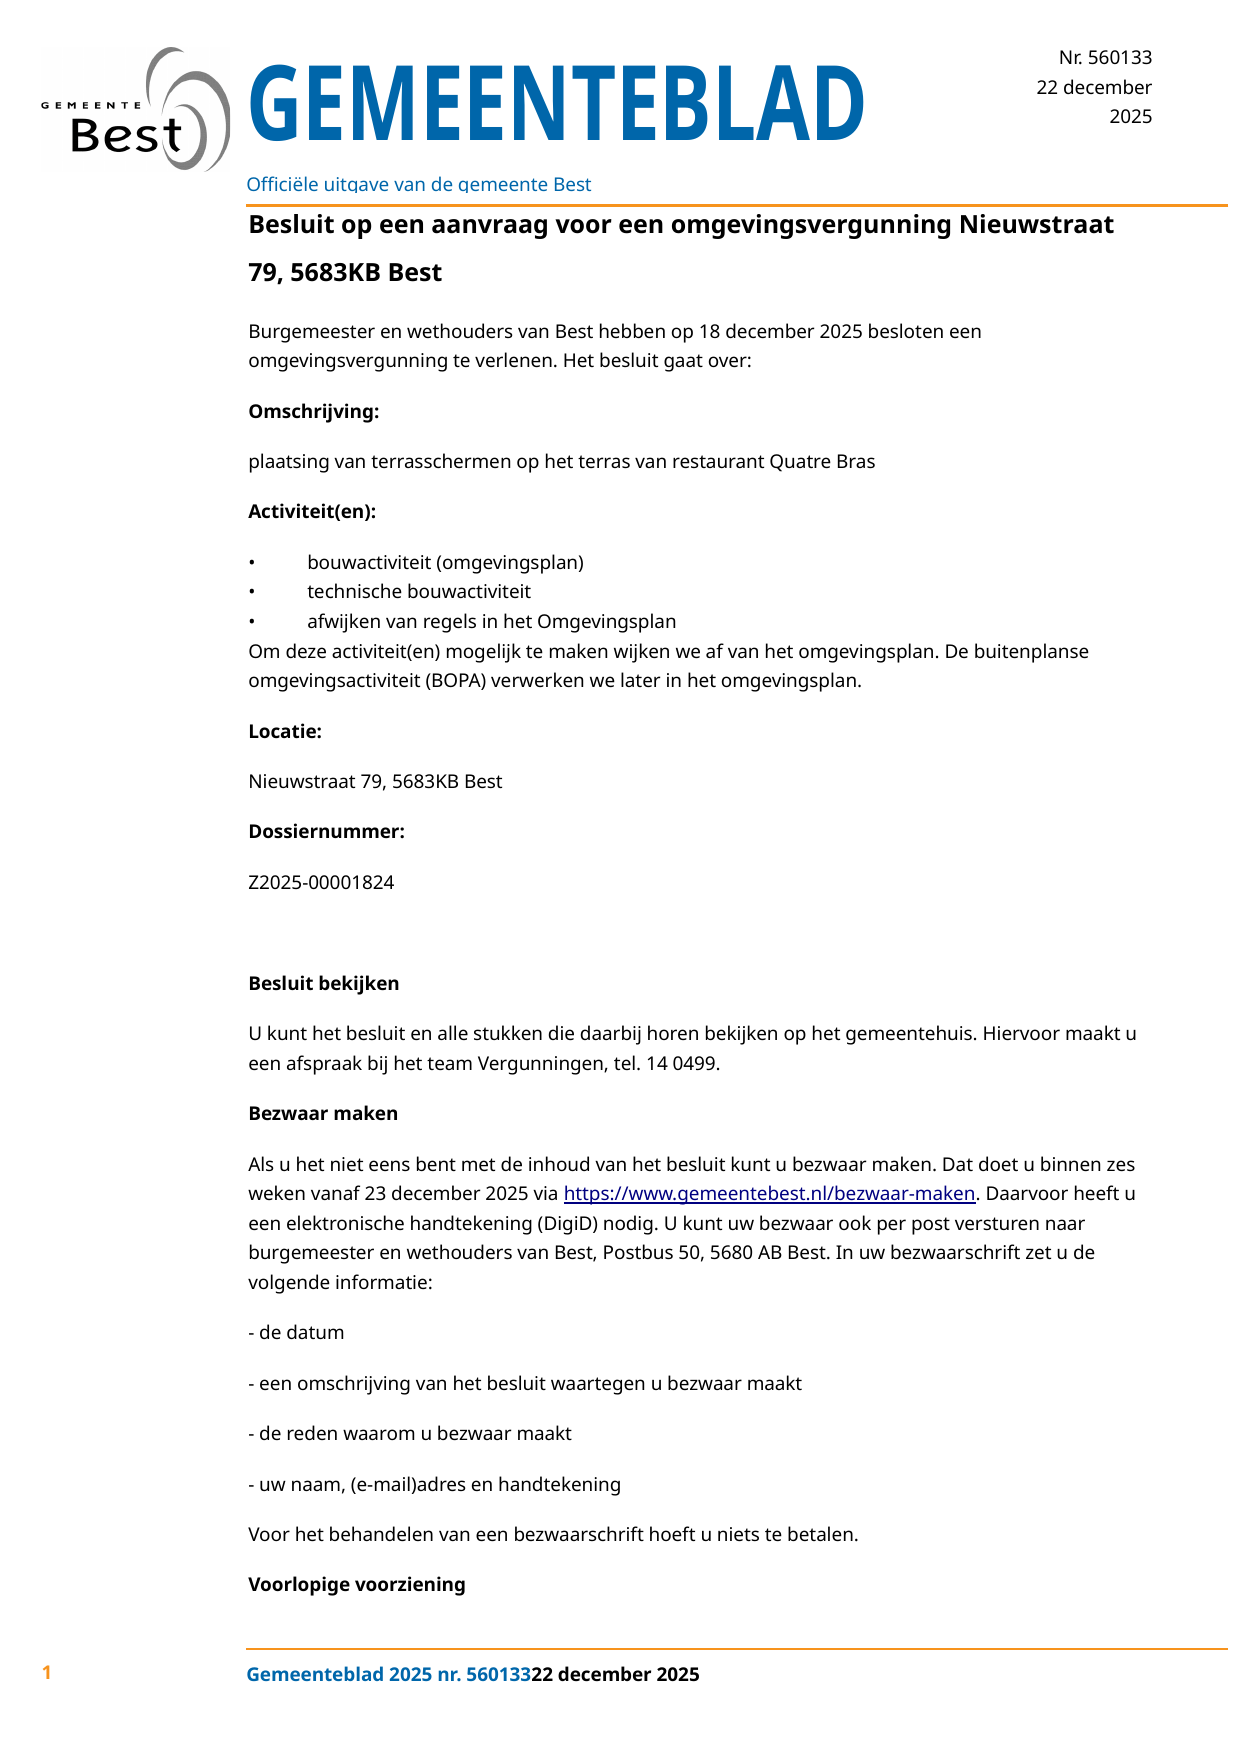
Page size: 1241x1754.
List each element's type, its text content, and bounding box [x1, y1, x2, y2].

text Locatie: [248, 718, 1152, 744]
text Z2025-00001824 [248, 869, 1152, 895]
text plaatsing van terrasschermen op het terras van restaurant Quatre Bras [248, 448, 1152, 474]
text Nieuwstraat 79, 5683KB Best [248, 768, 1152, 794]
text Besluit op een aanvraag voor een omgevingsvergunning Nieuwstraat 79, 5683KB Best [248, 207, 1152, 288]
text Dossiernummer: [248, 819, 1152, 844]
picture [41, 47, 231, 172]
text Besluit bekijken [248, 970, 1152, 996]
text - een omschrijving van het besluit waartegen u bezwaar maakt [248, 1370, 1152, 1396]
text - de reden waarom u bezwaar maakt [248, 1420, 1152, 1446]
text - de datum [248, 1319, 1152, 1345]
text U kunt het besluit en alle stukken die daarbij horen bekijken op het gemeentehuis. Hiervoor maakt u een afspraak bij het team Vergunningen, tel. 14 0499. [248, 1020, 1152, 1076]
text - uw naam, (e-mail)adres en handtekening [248, 1471, 1152, 1497]
list bouwactiviteit (omgevingsplan) [248, 549, 1152, 575]
text Bezwaar maken [248, 1100, 1152, 1126]
text Als u het niet eens bent met de inhoud van het besluit kunt u bezwaar maken. Dat doet u binnen zes weken vanaf 23 december 2025 via https://www.gemeentebest.nl/bezwaar-maken. Daarvoor heeft u een elektronische handtekening (DigiD) nodig. U kunt uw bezwaar ook per post versturen naar burgemeester en wethouders van Best, Postbus 50, 5680 AB Best. In uw bezwaarschrift zet u de volgende informatie: [248, 1151, 1152, 1295]
list afwijken van regels in het Omgevingsplan [248, 608, 1152, 634]
text Om deze activiteit(en) mogelijk te maken wijken we af van het omgevingsplan. De buitenplanse omgevingsactiviteit (BOPA) verwerken we later in het omgevingsplan. [248, 638, 1152, 693]
text Activiteit(en): [248, 499, 1152, 524]
text Voor het behandelen van een bezwaarschrift hoeft u niets te betalen. [248, 1521, 1152, 1547]
text Burgemeester en wethouders van Best hebben op 18 december 2025 besloten een omgevingsvergunning te verlenen. Het besluit gaat over: [248, 318, 1152, 373]
text Omschrijving: [248, 398, 1152, 424]
text Voorlopige voorziening [248, 1572, 1152, 1597]
list technische bouwactiviteit [248, 579, 1152, 604]
